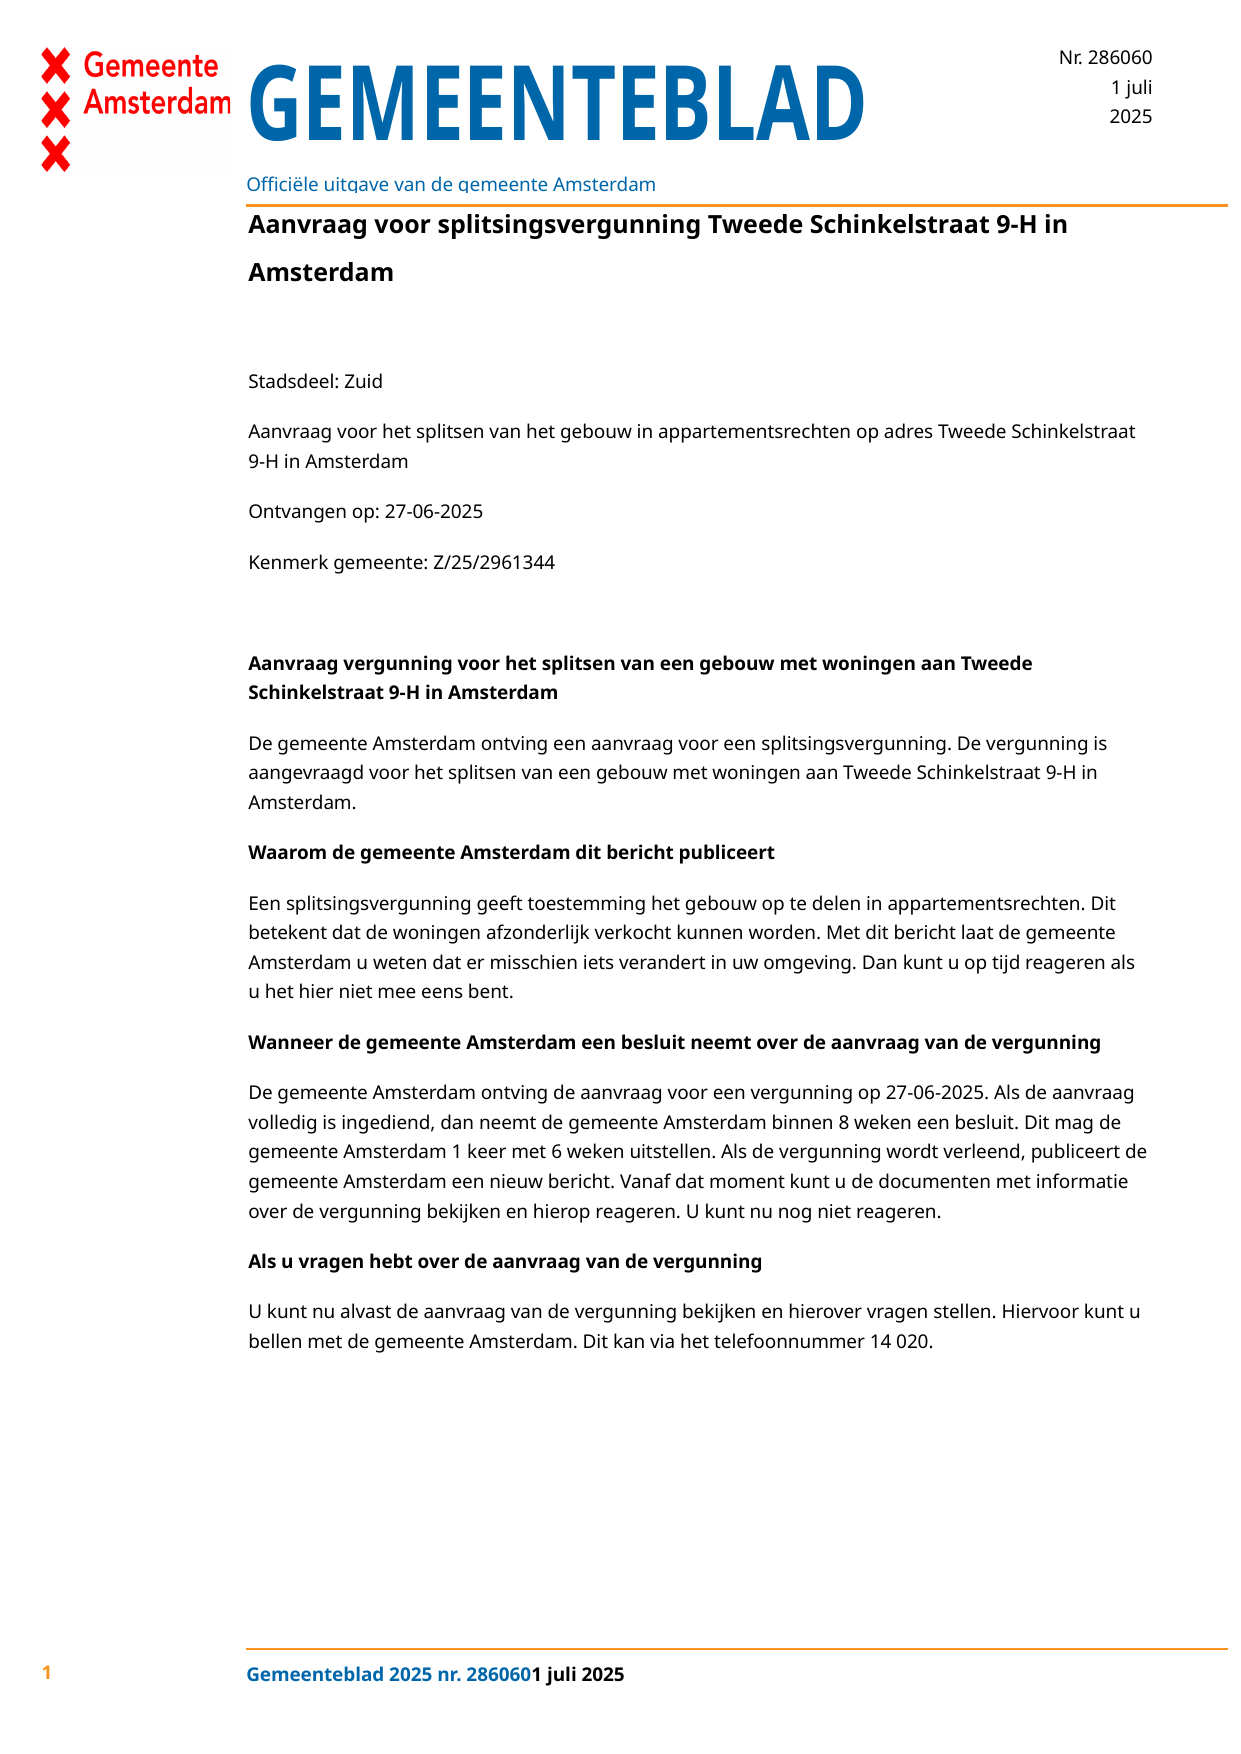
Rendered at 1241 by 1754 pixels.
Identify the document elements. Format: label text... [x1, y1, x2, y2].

text U kunt nu alvast de aanvraag van de vergunning bekijken en hierover vragen stellen. Hiervoor kunt u bellen met de gemeente Amsterdam. Dit kan via het telefoonnummer 14 020. [248, 1299, 1152, 1354]
picture [41, 47, 231, 172]
text Als u vragen hebt over de aanvraag van de vergunning [248, 1248, 1152, 1274]
text Kenmerk gemeente: Z/25/2961344 [248, 549, 1152, 575]
text Aanvraag vergunning voor het splitsen van een gebouw met woningen aan Tweede Schinkelstraat 9-H in Amsterdam [248, 650, 1152, 705]
text Stadsdeel: Zuid [248, 368, 1152, 394]
text De gemeente Amsterdam ontving de aanvraag voor een vergunning op 27-06-2025. Als de aanvraag volledig is ingediend, dan neemt de gemeente Amsterdam binnen 8 weken een besluit. Dit mag de gemeente Amsterdam 1 keer met 6 weken uitstellen. Als de vergunning wordt verleend, publiceert de gemeente Amsterdam een nieuw bericht. Vanaf dat moment kunt u de documenten met informatie over de vergunning bekijken en hierop reageren. U kunt nu nog niet reageren. [248, 1079, 1152, 1224]
text Een splitsingsvergunning geeft toestemming het gebouw op te delen in appartementsrechten. Dit betekent dat de woningen afzonderlijk verkocht kunnen worden. Met dit bericht laat de gemeente Amsterdam u weten dat er misschien iets verandert in uw omgeving. Dan kunt u op tijd reageren als u het hier niet mee eens bent. [248, 890, 1152, 1004]
text Aanvraag voor splitsingsvergunning Tweede Schinkelstraat 9-H in Amsterdam [248, 207, 1152, 288]
text Ontvangen op: 27-06-2025 [248, 499, 1152, 524]
text Waarom de gemeente Amsterdam dit bericht publiceert [248, 839, 1152, 865]
text Wanneer de gemeente Amsterdam een besluit neemt over de aanvraag van de vergunning [248, 1029, 1152, 1055]
text Aanvraag voor het splitsen van het gebouw in appartementsrechten op adres Tweede Schinkelstraat 9-H in Amsterdam [248, 419, 1152, 474]
text De gemeente Amsterdam ontving een aanvraag voor een splitsingsvergunning. De vergunning is aangevraagd voor het splitsen van een gebouw met woningen aan Tweede Schinkelstraat 9-H in Amsterdam. [248, 730, 1152, 815]
